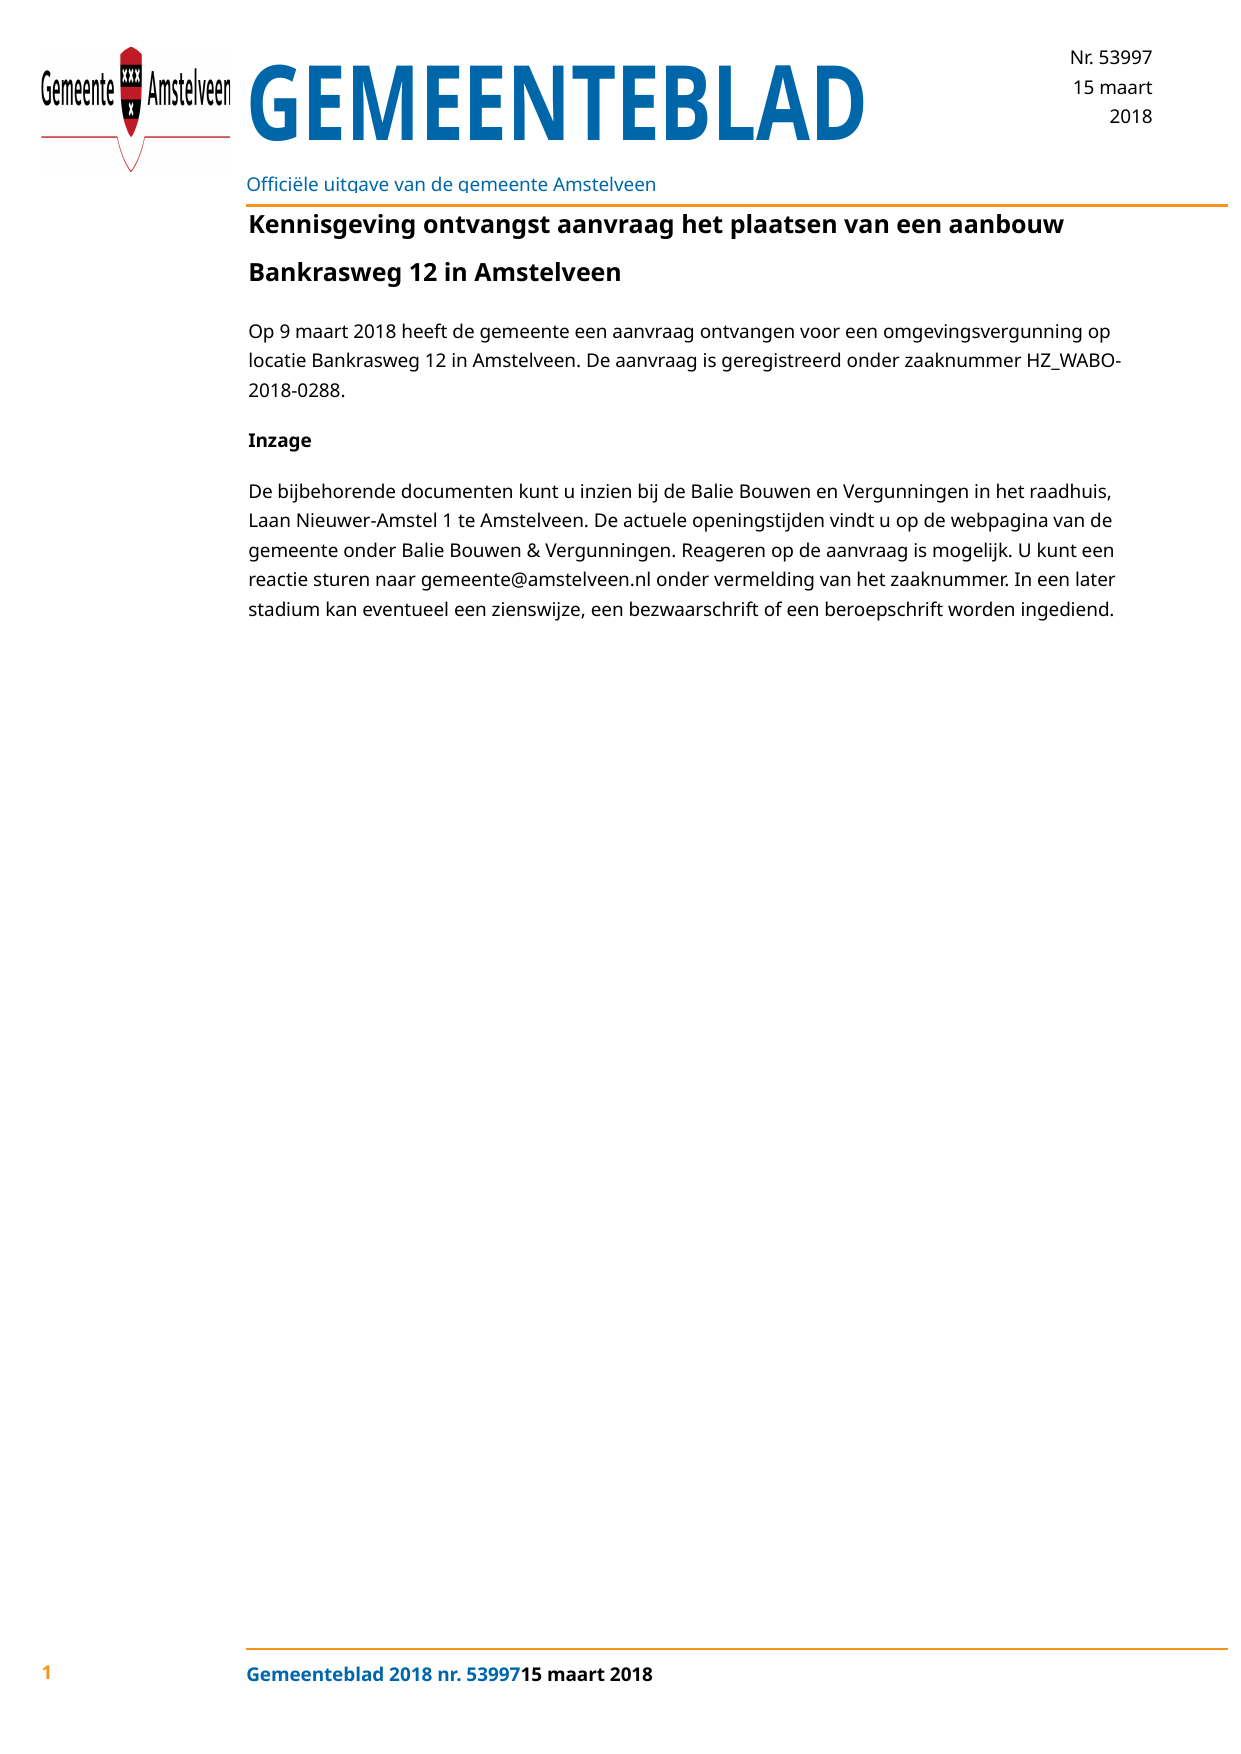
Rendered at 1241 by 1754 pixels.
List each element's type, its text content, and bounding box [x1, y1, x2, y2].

text Inzage [248, 427, 1152, 453]
picture [41, 47, 231, 172]
text Kennisgeving ontvangst aanvraag het plaatsen van een aanbouw Bankrasweg 12 in Amstelveen [248, 207, 1152, 288]
text De bijbehorende documenten kunt u inzien bij de Balie Bouwen en Vergunningen in het raadhuis, Laan Nieuwer-Amstel 1 te Amstelveen. De actuele openingstijden vindt u op de webpagina van de gemeente onder Balie Bouwen & Vergunningen. Reageren op de aanvraag is mogelijk. U kunt een reactie sturen naar gemeente@amstelveen.nl onder vermelding van het zaaknummer. In een later stadium kan eventueel een zienswijze, een bezwaarschrift of een beroepschrift worden ingediend. [248, 478, 1152, 622]
text Op 9 maart 2018 heeft de gemeente een aanvraag ontvangen voor een omgevingsvergunning op locatie Bankrasweg 12 in Amstelveen. De aanvraag is geregistreerd onder zaaknummer HZ_WABO-2018-0288. [248, 318, 1152, 403]
